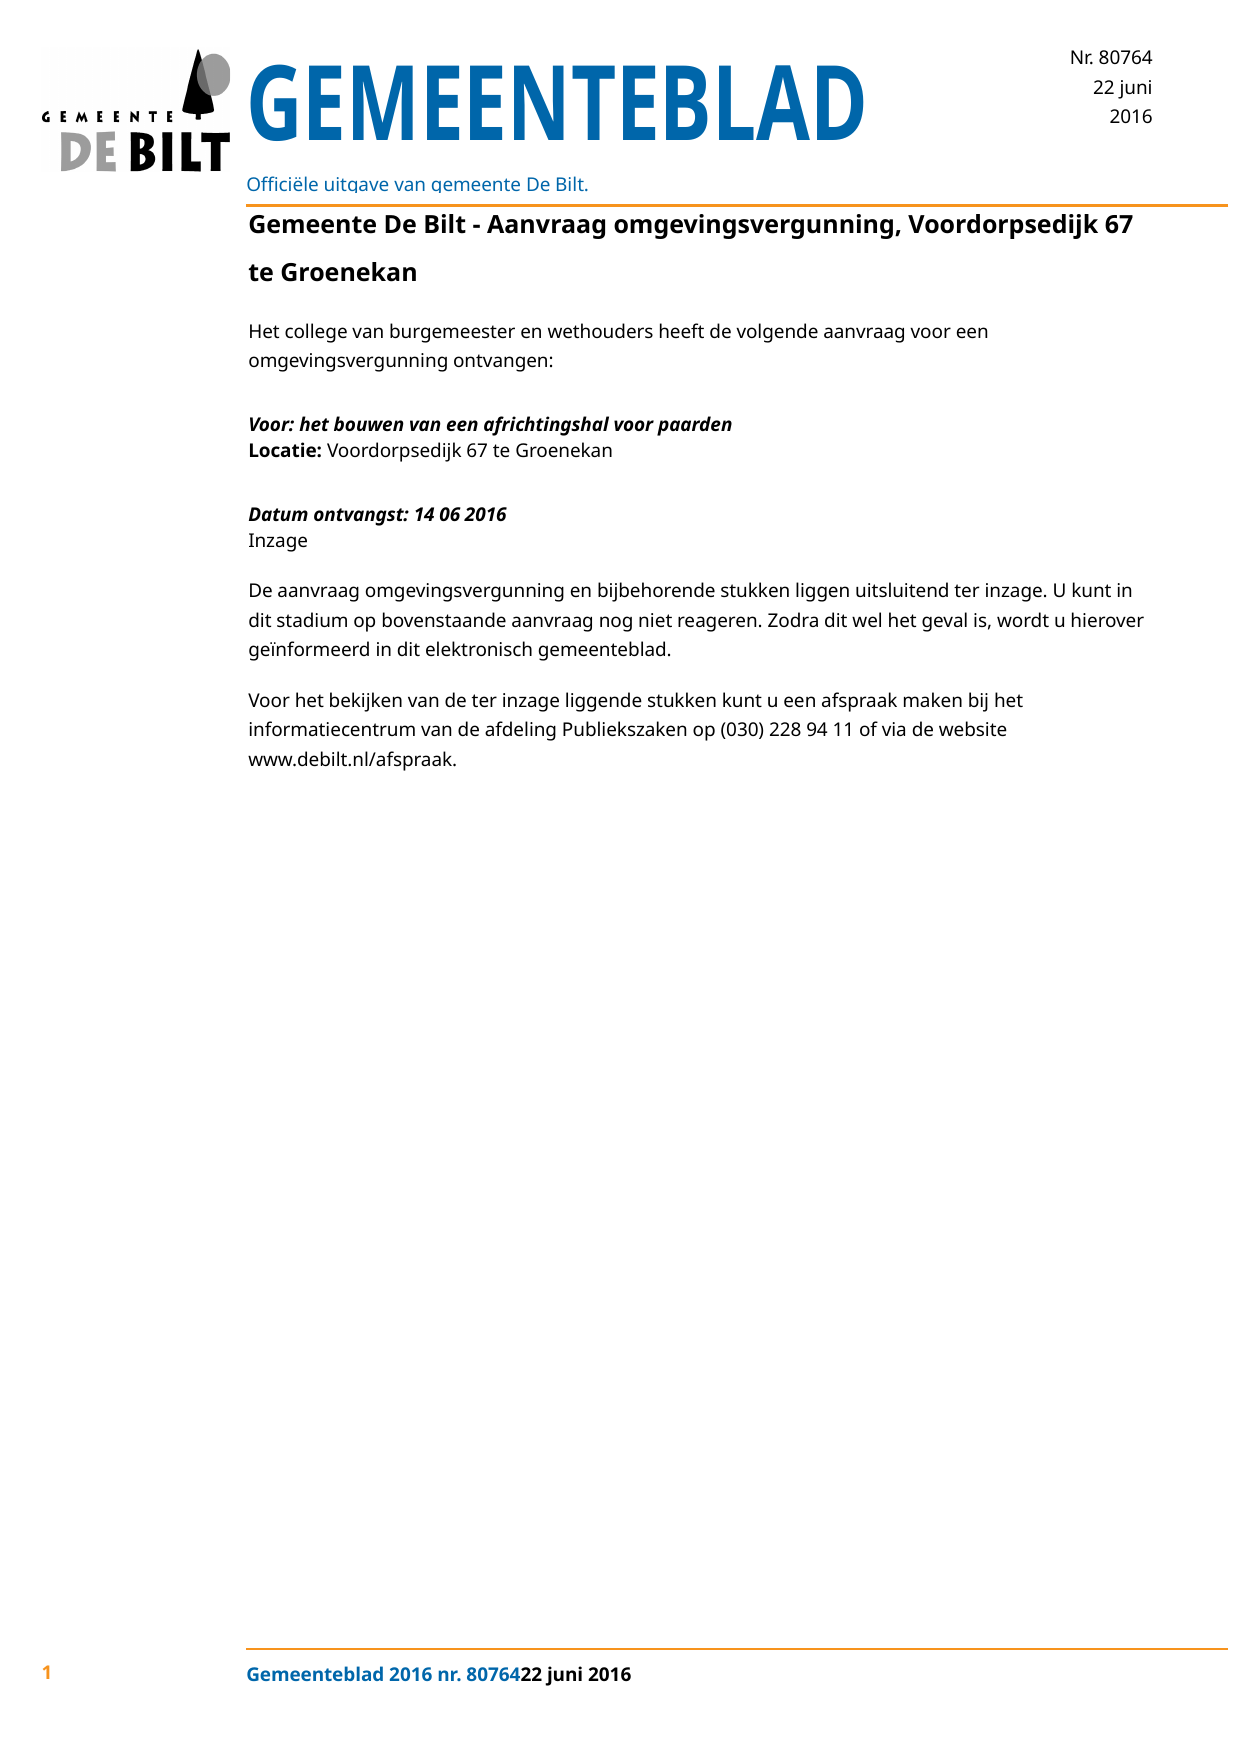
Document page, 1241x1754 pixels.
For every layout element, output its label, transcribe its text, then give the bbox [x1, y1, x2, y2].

text Inzage [248, 527, 1152, 553]
text Locatie: Voordorpsedijk 67 te Groenekan [248, 437, 1152, 463]
text De aanvraag omgevingsvergunning en bijbehorende stukken liggen uitsluitend ter inzage. U kunt in dit stadium op bovenstaande aanvraag nog niet reageren. Zodra dit wel het geval is, wordt u hierover geïnformeerd in dit elektronisch gemeenteblad. [248, 577, 1152, 662]
text Gemeente De Bilt - Aanvraag omgevingsvergunning, Voordorpsedijk 67 te Groenekan [248, 207, 1152, 288]
text Voor: het bouwen van een africhtingshal voor paarden [248, 411, 1152, 437]
text Het college van burgemeester en wethouders heeft de volgende aanvraag voor een omgevingsvergunning ontvangen: [248, 318, 1152, 373]
text Voor het bekijken van de ter inzage liggende stukken kunt u een afspraak maken bij het informatiecentrum van de afdeling Publiekszaken op (030) 228 94 11 of via de website www.debilt.nl/afspraak. [248, 687, 1152, 772]
picture [41, 47, 231, 172]
text Datum ontvangst: 14 06 2016 [248, 501, 1152, 527]
